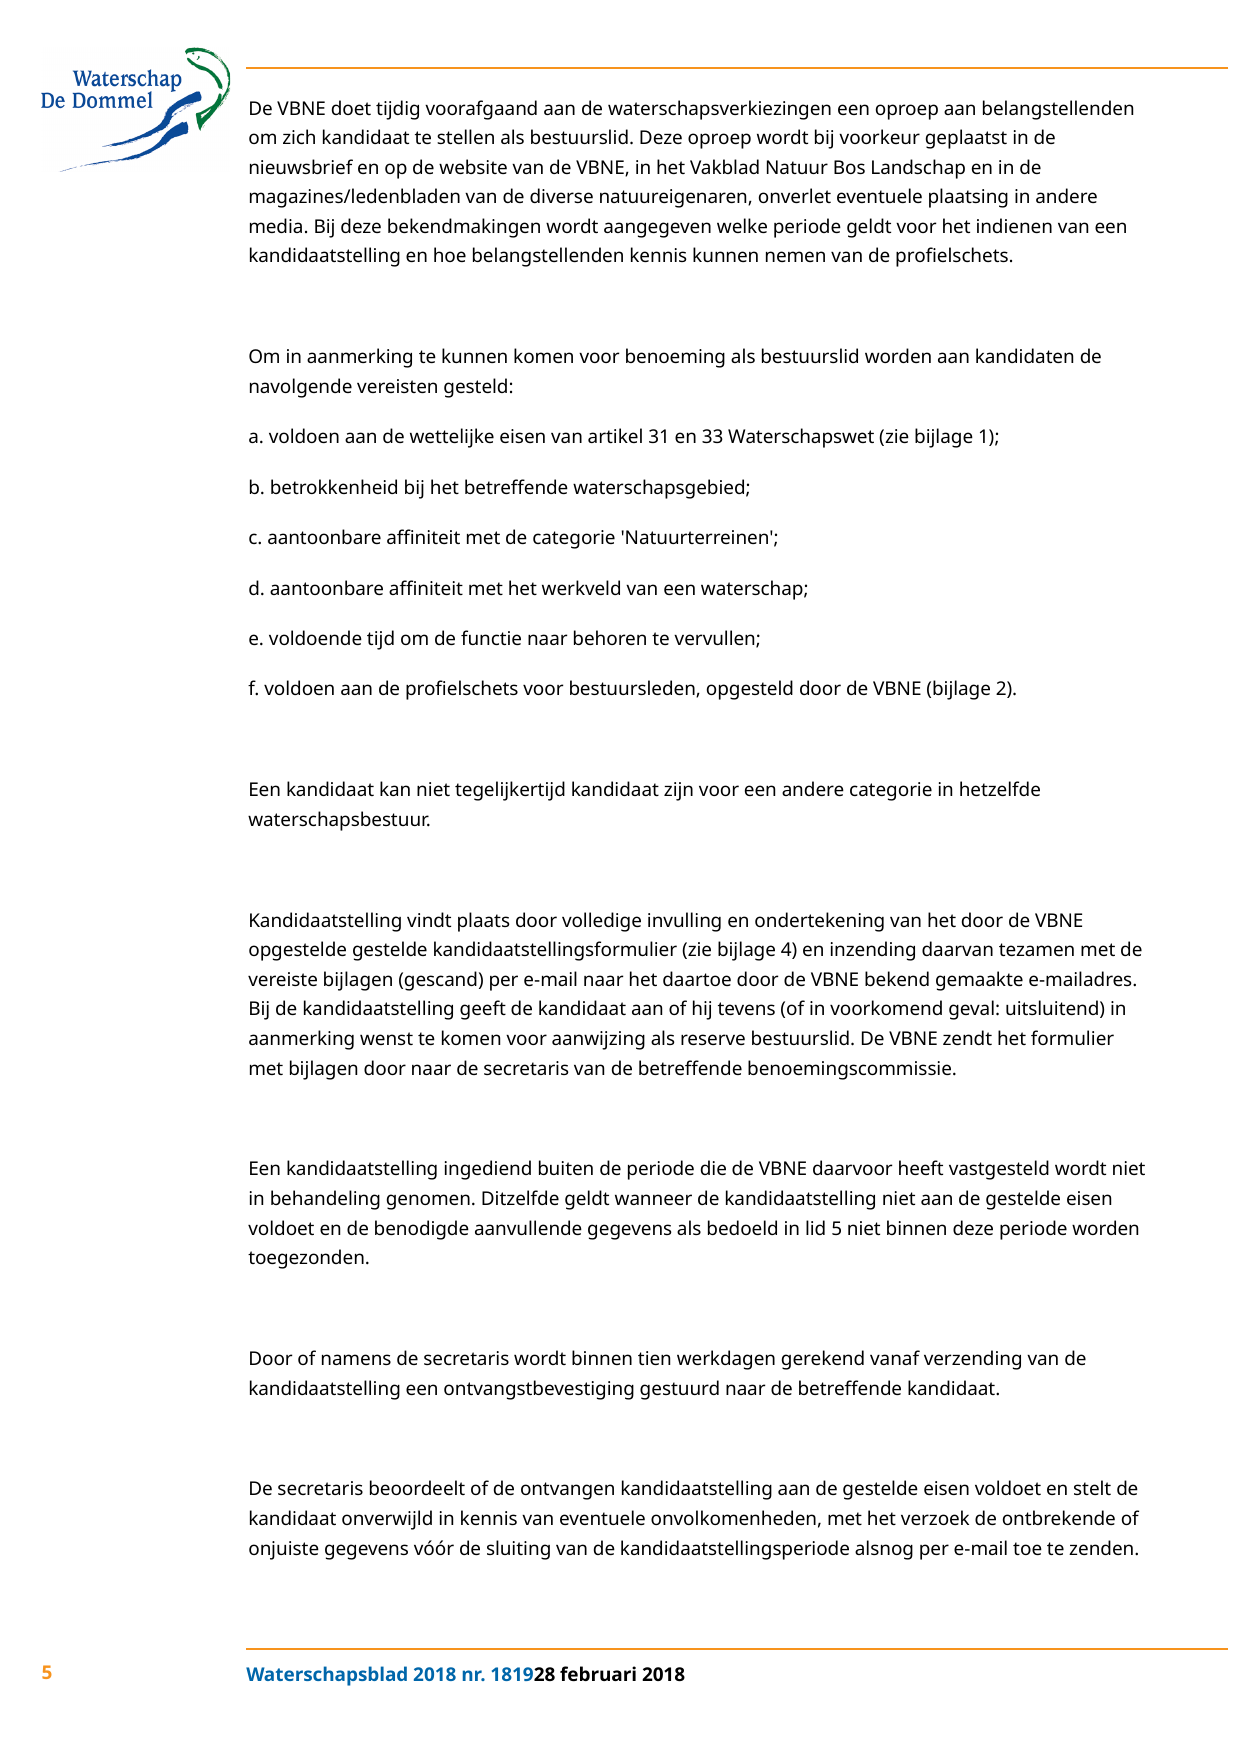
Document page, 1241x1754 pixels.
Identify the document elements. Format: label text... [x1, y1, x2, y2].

text c. aantoonbare affiniteit met de categorie 'Natuurterreinen'; [248, 524, 1152, 550]
text Om in aanmerking te kunnen komen voor benoeming als bestuurslid worden aan kandidaten de navolgende vereisten gesteld: [248, 343, 1152, 399]
text a. voldoen aan de wettelijke eisen van artikel 31 en 33 Waterschapswet (zie bijlage 1); [248, 423, 1152, 449]
text e. voldoende tijd om de functie naar behoren te vervullen; [248, 625, 1152, 651]
text Een kandidaatstelling ingediend buiten de periode die de VBNE daarvoor heeft vastgesteld wordt niet in behandeling genomen. Ditzelfde geldt wanneer de kandidaatstelling niet aan de gestelde eisen voldoet en de benodigde aanvullende gegevens als bedoeld in lid 5 niet binnen deze periode worden toegezonden. [248, 1156, 1152, 1270]
text De VBNE doet tijdig voorafgaand aan de waterschapsverkiezingen een oproep aan belangstellenden om zich kandidaat te stellen als bestuurslid. Deze oproep wordt bij voorkeur geplaatst in de nieuwsbrief en op de website van de VBNE, in het Vakblad Natuur Bos Landschap en in de magazines/ledenbladen van de diverse natuureigenaren, onverlet eventuele plaatsing in andere media. Bij deze bekendmakingen wordt aangegeven welke periode geldt voor het indienen van een kandidaatstelling en hoe belangstellenden kennis kunnen nemen van de profielschets. [248, 95, 1152, 268]
text Een kandidaat kan niet tegelijkertijd kandidaat zijn voor een andere categorie in hetzelfde waterschapsbestuur. [248, 776, 1152, 832]
text De secretaris beoordeelt of de ontvangen kandidaatstelling aan de gestelde eisen voldoet en stelt de kandidaat onverwijld in kennis van eventuele onvolkomenheden, met het verzoek de ontbrekende of onjuiste gegevens vóór de sluiting van de kandidaatstellingsperiode alsnog per e-mail toe te zenden. [248, 1476, 1152, 1561]
text f. voldoen aan de profielschets voor bestuursleden, opgesteld door de VBNE (bijlage 2). [248, 676, 1152, 701]
text b. betrokkenheid bij het betreffende waterschapsgebied; [248, 474, 1152, 500]
text Kandidaatstelling vindt plaats door volledige invulling en ondertekening van het door de VBNE opgestelde gestelde kandidaatstellingsformulier (zie bijlage 4) en inzending daarvan tezamen met de vereiste bijlagen (gescand) per e-mail naar het daartoe door de VBNE bekend gemaakte e-mailadres. Bij de kandidaatstelling geeft de kandidaat aan of hij tevens (of in voorkomend geval: uitsluitend) in aanmerking wenst te komen voor aanwijzing als reserve bestuurslid. De VBNE zendt het formulier met bijlagen door naar de secretaris van de betreffende benoemingscommissie. [248, 907, 1152, 1081]
text Door of namens de secretaris wordt binnen tien werkdagen gerekend vanaf verzending van de kandidaatstelling een ontvangstbevestiging gestuurd naar de betreffende kandidaat. [248, 1345, 1152, 1401]
text d. aantoonbare affiniteit met het werkveld van een waterschap; [248, 575, 1152, 601]
picture [41, 47, 231, 172]
